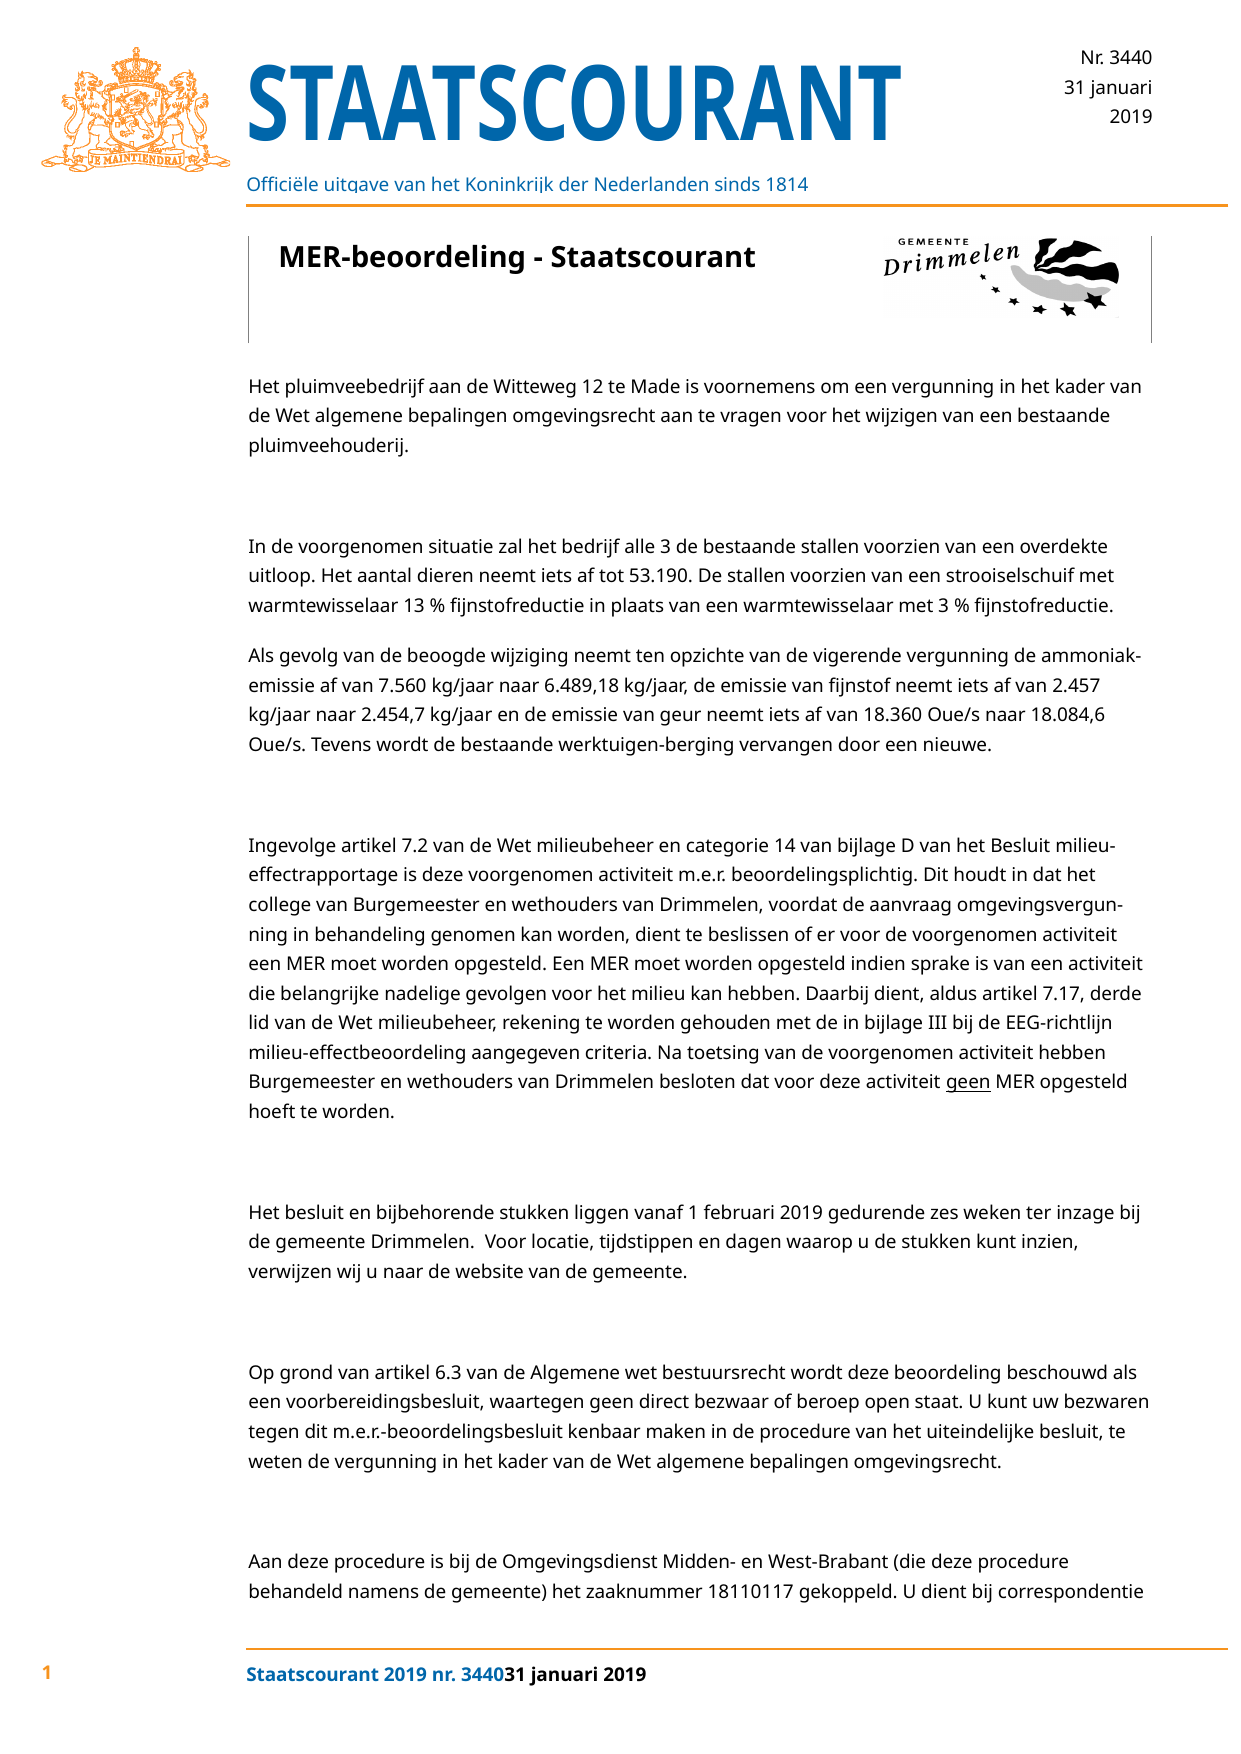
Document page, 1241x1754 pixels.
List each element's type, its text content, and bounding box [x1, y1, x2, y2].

text Op grond van artikel 6.3 van de Algemene wet bestuursrecht wordt deze beoordeling beschouwd als een voorbereidingsbesluit, waartegen geen direct bezwaar of beroep open staat. U kunt uw bezwaren tegen dit m.e.r.-beoordelingsbesluit kenbaar maken in de procedure van het uiteindelijke besluit, te weten de vergunning in het kader van de Wet algemene bepalingen omgevingsrecht. [248, 1359, 1152, 1474]
text Als gevolg van de beoogde wijziging neemt ten opzichte van de vigerende vergunning de ammoniak-emissie af van 7.560 kg/jaar naar 6.489,18 kg/jaar, de emissie van fijnstof neemt iets af van 2.457 kg/jaar naar 2.454,7 kg/jaar en de emissie van geur neemt iets af van 18.360 Oue/s naar 18.084,6 Oue/s. Tevens wordt de bestaande werktuigen-berging vervangen door een nieuwe. [248, 642, 1152, 757]
text Ingevolge artikel 7.2 van de Wet milieubeheer en categorie 14 van bijlage D van het Besluit milieu-effectrapportage is deze voorgenomen activiteit m.e.r. beoordelingsplichtig. Dit houdt in dat het college van Burgemeester en wethouders van Drimmelen, voordat de aanvraag omgevingsvergun-ning in behandeling genomen kan worden, dient te beslissen of er voor de voorgenomen activiteit een MER moet worden opgesteld. Een MER moet worden opgesteld indien sprake is van een activiteit die belangrijke nadelige gevolgen voor het milieu kan hebben. Daarbij dient, aldus artikel 7.17, derde lid van de Wet milieubeheer, rekening te worden gehouden met de in bijlage III bij de EEG-richtlijn milieu-effectbeoordeling aangegeven criteria. Na toetsing van de voorgenomen activiteit hebben Burgemeester en wethouders van Drimmelen besloten dat voor deze activiteit geen MER opgesteld hoeft te worden. [248, 832, 1152, 1124]
text In de voorgenomen situatie zal het bedrijf alle 3 de bestaande stallen voorzien van een overdekte uitloop. Het aantal dieren neemt iets af tot 53.190. De stallen voorzien van een strooiselschuif met warmtewisselaar 13 % fijnstofreductie in plaats van een warmtewisselaar met 3 % fijnstofreductie. [248, 533, 1152, 618]
text Het pluimveebedrijf aan de Witteweg 12 te Made is voornemens om een vergunning in het kader van de Wet algemene bepalingen omgevingsrecht aan te vragen voor het wijzigen van een bestaande pluimveehouderij. [248, 373, 1152, 458]
table_header [850, 236, 1151, 343]
picture [882, 236, 1119, 318]
text Het besluit en bijbehorende stukken liggen vanaf 1 februari 2019 gedurende zes weken ter inzage bij de gemeente Drimmelen. Voor locatie, tijdstippen en dagen waarop u de stukken kunt inzien, verwijzen wij u naar de website van de gemeente. [248, 1199, 1152, 1284]
text Aan deze procedure is bij de Omgevingsdienst Midden- en West-Brabant (die deze procedure behandeld namens de gemeente) het zaaknummer 18110117 gekoppeld. U dient bij correspondentie [248, 1549, 1152, 1604]
picture [41, 47, 231, 172]
table_header MER-beoordeling - Staatscourant [249, 236, 850, 343]
